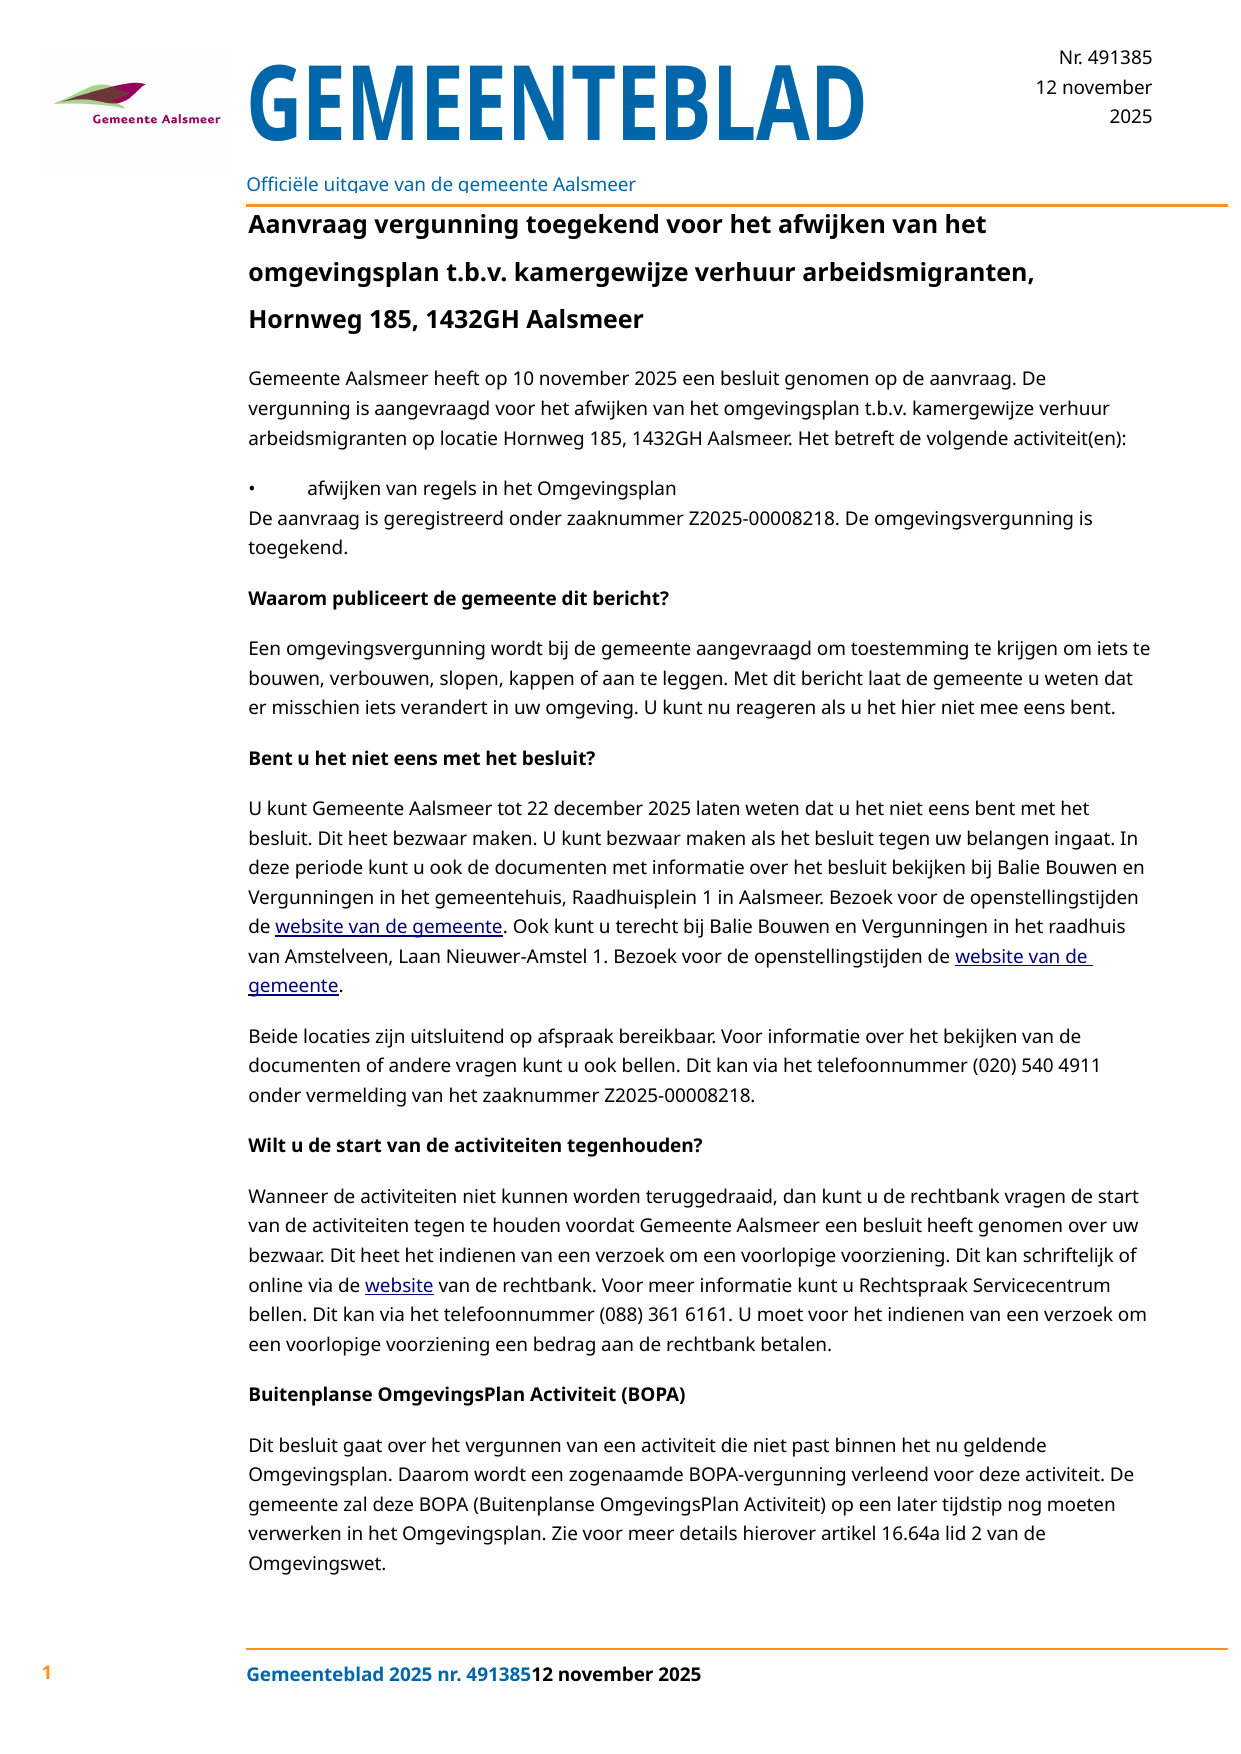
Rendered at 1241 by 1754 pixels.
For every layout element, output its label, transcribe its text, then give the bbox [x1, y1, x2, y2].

text U kunt Gemeente Aalsmeer tot 22 december 2025 laten weten dat u het niet eens bent met het besluit. Dit heet bezwaar maken. U kunt bezwaar maken als het besluit tegen uw belangen ingaat. In deze periode kunt u ook de documenten met informatie over het besluit bekijken bij Balie Bouwen en Vergunningen in het gemeentehuis, Raadhuisplein 1 in Aalsmeer. Bezoek voor de openstellingstijden de website van de gemeente. Ook kunt u terecht bij Balie Bouwen en Vergunningen in het raadhuis van Amstelveen, Laan Nieuwer-Amstel 1. Bezoek voor de openstellingstijden de website van de gemeente. [248, 795, 1152, 998]
list afwijken van regels in het Omgevingsplan [248, 475, 1152, 501]
text Een omgevingsvergunning wordt bij de gemeente aangevraagd om toestemming te krijgen om iets te bouwen, verbouwen, slopen, kappen of aan te leggen. Met dit bericht laat de gemeente u weten dat er misschien iets verandert in uw omgeving. U kunt nu reageren als u het hier niet mee eens bent. [248, 635, 1152, 720]
text Buitenplanse OmgevingsPlan Activiteit (BOPA) [248, 1381, 1152, 1407]
text Dit besluit gaat over het vergunnen van een activiteit die niet past binnen het nu geldende Omgevingsplan. Daarom wordt een zogenaamde BOPA-vergunning verleend voor deze activiteit. De gemeente zal deze BOPA (Buitenplanse OmgevingsPlan Activiteit) op een later tijdstip nog moeten verwerken in het Omgevingsplan. Zie voor meer details hierover artikel 16.64a lid 2 van de Omgevingswet. [248, 1432, 1152, 1576]
text Aanvraag vergunning toegekend voor het afwijken van het omgevingsplan t.b.v. kamergewijze verhuur arbeidsmigranten, Hornweg 185, 1432GH Aalsmeer [248, 207, 1152, 336]
text Bent u het niet eens met het besluit? [248, 745, 1152, 770]
text De aanvraag is geregistreerd onder zaaknummer Z2025-00008218. De omgevingsvergunning is toegekend. [248, 505, 1152, 560]
text Gemeente Aalsmeer heeft op 10 november 2025 een besluit genomen op de aanvraag. De vergunning is aangevraagd voor het afwijken van het omgevingsplan t.b.v. kamergewijze verhuur arbeidsmigranten op locatie Hornweg 185, 1432GH Aalsmeer. Het betreft de volgende activiteit(en): [248, 366, 1152, 450]
text Wilt u de start van de activiteiten tegenhouden? [248, 1133, 1152, 1158]
text Wanneer de activiteiten niet kunnen worden teruggedraaid, dan kunt u de rechtbank vragen de start van de activiteiten tegen te houden voordat Gemeente Aalsmeer een besluit heeft genomen over uw bezwaar. Dit heet het indienen van een verzoek om een voorlopige voorziening. Dit kan schriftelijk of online via de website van de rechtbank. Voor meer informatie kunt u Rechtspraak Servicecentrum bellen. Dit kan via het telefoonnummer (088) 361 6161. U moet voor het indienen van een verzoek om een voorlopige voorziening een bedrag aan de rechtbank betalen. [248, 1183, 1152, 1357]
text Waarom publiceert de gemeente dit bericht? [248, 585, 1152, 610]
picture [41, 47, 231, 172]
text Beide locaties zijn uitsluitend op afspraak bereikbaar. Voor informatie over het bekijken van de documenten of andere vragen kunt u ook bellen. Dit kan via het telefoonnummer (020) 540 4911 onder vermelding van het zaaknummer Z2025-00008218. [248, 1023, 1152, 1108]
